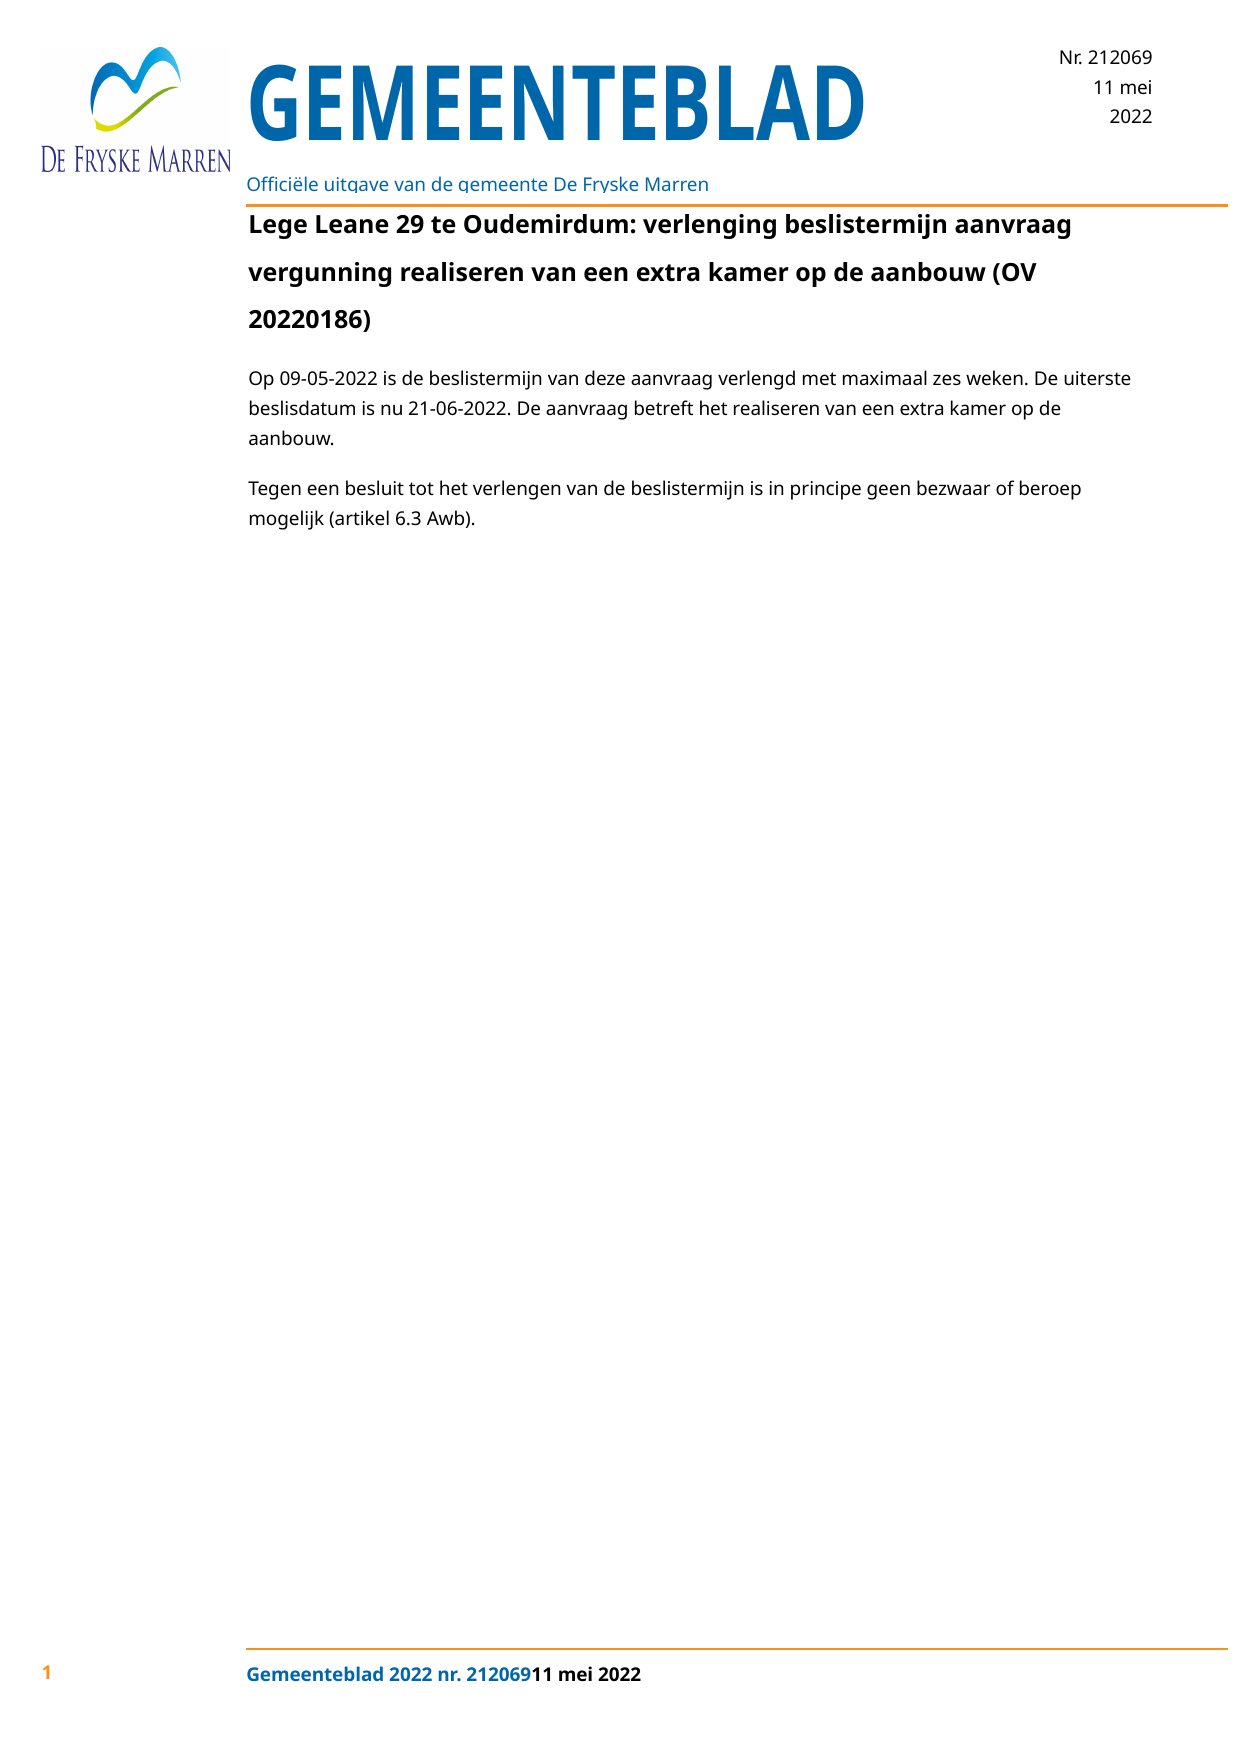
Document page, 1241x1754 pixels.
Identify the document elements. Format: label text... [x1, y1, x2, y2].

text Lege Leane 29 te Oudemirdum: verlenging beslistermijn aanvraag vergunning realiseren van een extra kamer op de aanbouw (OV 20220186) [248, 207, 1152, 336]
picture [41, 47, 231, 172]
text Tegen een besluit tot het verlengen van de beslistermijn is in principe geen bezwaar of beroep mogelijk (artikel 6.3 Awb). [248, 475, 1152, 530]
text Op 09-05-2022 is de beslistermijn van deze aanvraag verlengd met maximaal zes weken. De uiterste beslisdatum is nu 21-06-2022. De aanvraag betreft het realiseren van een extra kamer op de aanbouw. [248, 366, 1152, 450]
